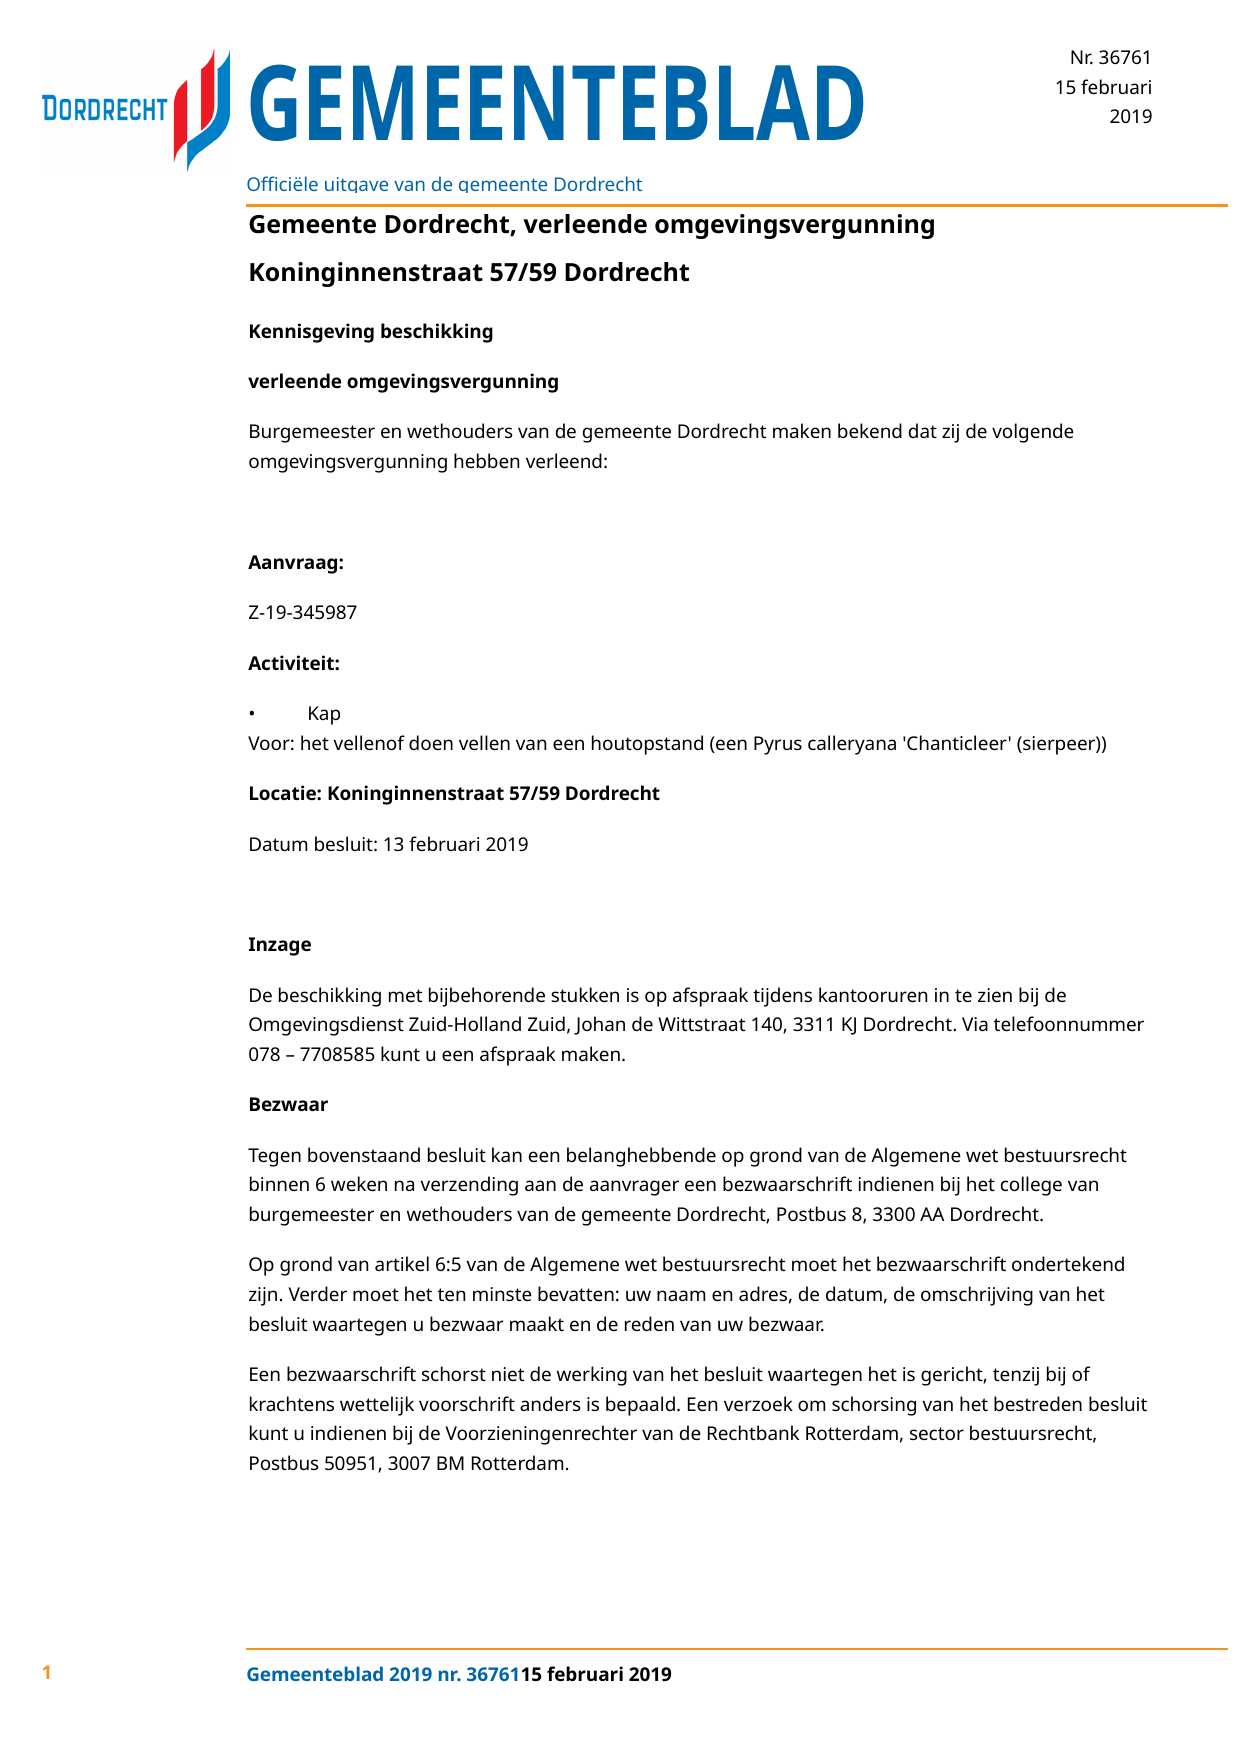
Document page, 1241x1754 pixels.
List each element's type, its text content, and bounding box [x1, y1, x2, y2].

text Aanvraag: [248, 549, 1152, 575]
text De beschikking met bijbehorende stukken is op afspraak tijdens kantooruren in te zien bij de Omgevingsdienst Zuid-Holland Zuid, Johan de Wittstraat 140, 3311 KJ Dordrecht. Via telefoonnummer 078 – 7708585 kunt u een afspraak maken. [248, 982, 1152, 1067]
text Burgemeester en wethouders van de gemeente Dordrecht maken bekend dat zij de volgende omgevingsvergunning hebben verleend: [248, 419, 1152, 474]
text Voor: het vellenof doen vellen van een houtopstand (een Pyrus calleryana 'Chanticleer' (sierpeer)) [248, 730, 1152, 756]
text Activiteit: [248, 650, 1152, 676]
text Op grond van artikel 6:5 van de Algemene wet bestuursrecht moet het bezwaarschrift ondertekend zijn. Verder moet het ten minste bevatten: uw naam en adres, de datum, de omschrijving van het besluit waartegen u bezwaar maakt en de reden van uw bezwaar. [248, 1252, 1152, 1337]
text Bezwaar [248, 1092, 1152, 1117]
text verleende omgevingsvergunning [248, 368, 1152, 394]
text Een bezwaarschrift schorst niet de werking van het besluit waartegen het is gericht, tenzij bij of krachtens wettelijk voorschrift anders is bepaald. Een verzoek om schorsing van het bestreden besluit kunt u indienen bij de Voorzieningenrechter van de Rechtbank Rotterdam, sector bestuursrecht, Postbus 50951, 3007 BM Rotterdam. [248, 1361, 1152, 1476]
text Datum besluit: 13 februari 2019 [248, 831, 1152, 857]
text Tegen bovenstaand besluit kan een belanghebbende op grond van de Algemene wet bestuursrecht binnen 6 weken na verzending aan de aanvrager een bezwaarschrift indienen bij het college van burgemeester en wethouders van de gemeente Dordrecht, Postbus 8, 3300 AA Dordrecht. [248, 1142, 1152, 1227]
picture [41, 47, 231, 172]
text Z-19-345987 [248, 599, 1152, 625]
text Kennisgeving beschikking [248, 318, 1152, 344]
text Inzage [248, 932, 1152, 957]
list Kap [248, 700, 1152, 726]
text Locatie: Koninginnenstraat 57/59 Dordrecht [248, 780, 1152, 806]
text Gemeente Dordrecht, verleende omgevingsvergunning Koninginnenstraat 57/59 Dordrecht [248, 207, 1152, 288]
